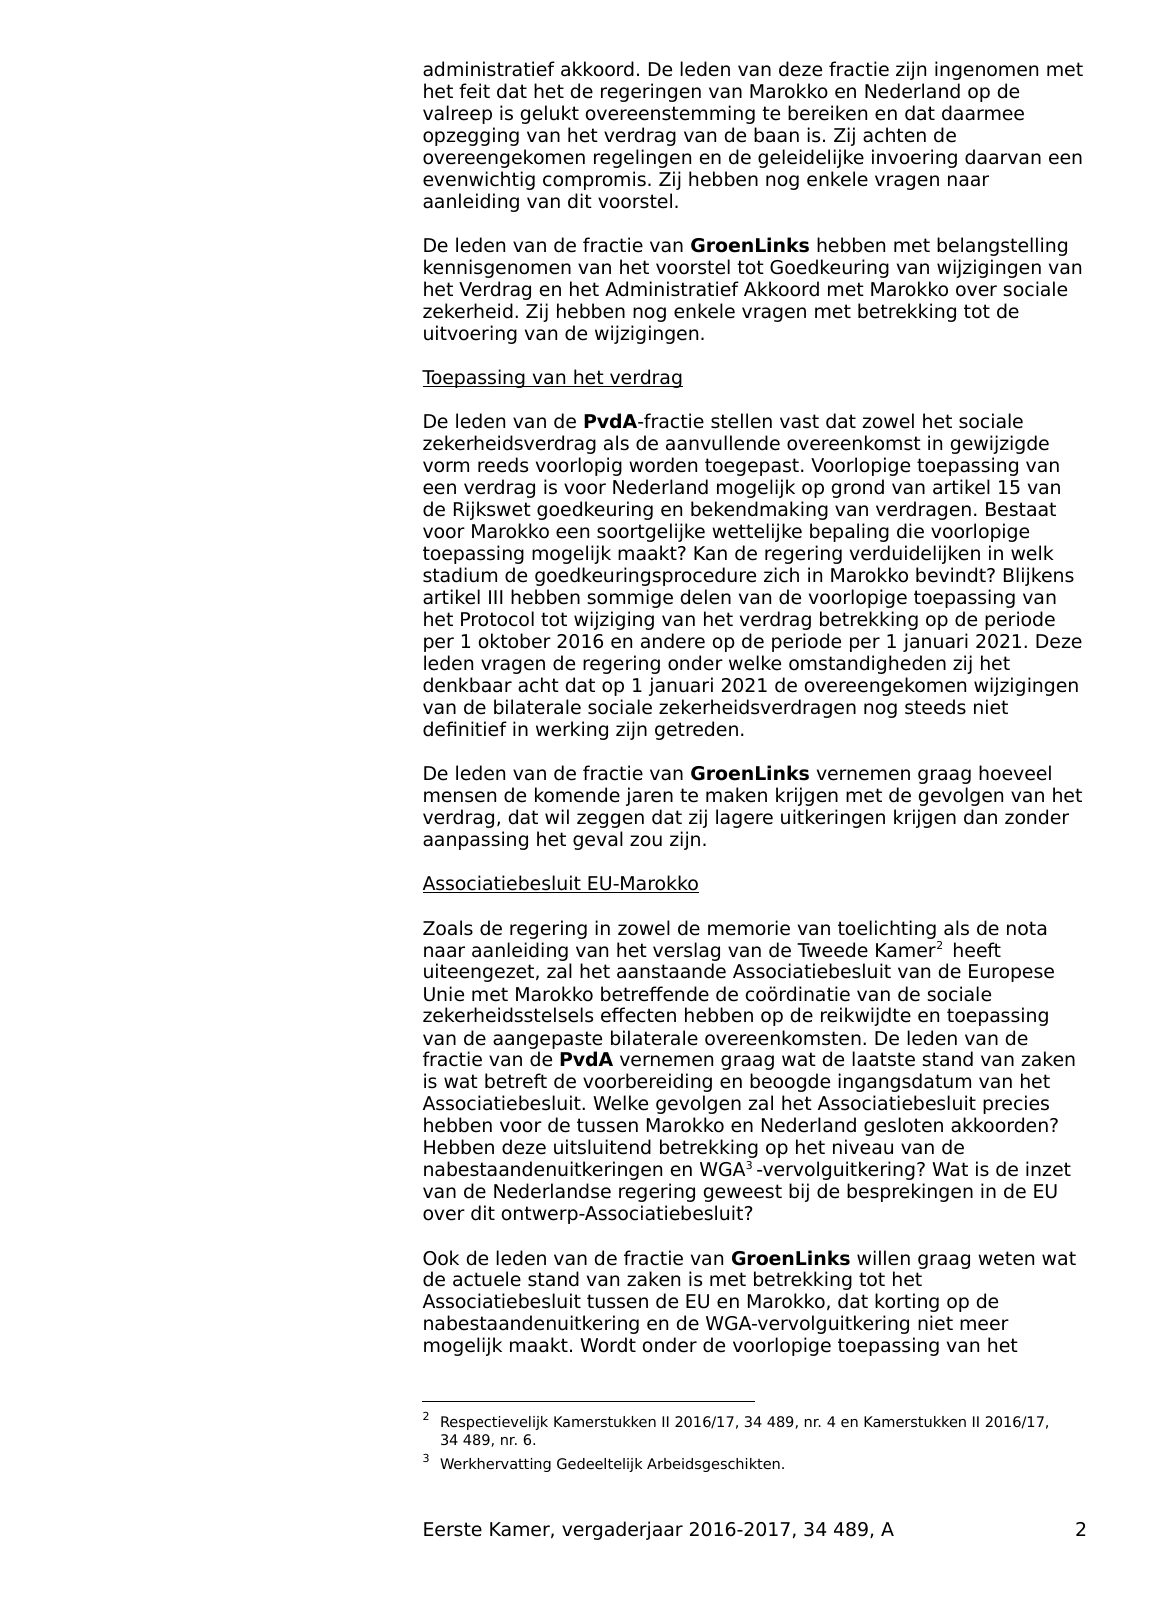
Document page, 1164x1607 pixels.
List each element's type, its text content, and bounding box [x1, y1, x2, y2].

text Werkhervatting Gedeeltelijk Arbeidsgeschikten. [422, 1452, 1087, 1474]
text De leden van de fractie van GroenLinks hebben met belangstelling kennisgenomen van het voorstel tot Goedkeuring van wijzigingen van het Verdrag en het Administratief Akkoord met Marokko over sociale zekerheid. Zij hebben nog enkele vragen met betrekking tot de uitvoering van de wijzigingen. [422, 235, 1087, 345]
text Respectievelijk Kamerstukken II 2016/17, 34 489, nr. 4 en Kamerstukken II 2016/17, 34 489, nr. 6. [422, 1410, 1087, 1449]
text De leden van de PvdA-fractie stellen vast dat zowel het sociale zekerheidsverdrag als de aanvullende overeenkomst in gewijzigde vorm reeds voorlopig worden toegepast. Voorlopige toepassing van een verdrag is voor Nederland mogelijk op grond van artikel 15 van de Rijkswet goedkeuring en bekendmaking van verdragen. Bestaat voor Marokko een soortgelijke wettelijke bepaling die voorlopige toepassing mogelijk maakt? Kan de regering verduidelijken in welk stadium de goedkeuringsprocedure zich in Marokko bevindt? Blijkens artikel III hebben sommige delen van de voorlopige toepassing van het Protocol tot wijziging van het verdrag betrekking op de periode per 1 oktober 2016 en andere op de periode per 1 januari 2021. Deze leden vragen de regering onder welke omstandigheden zij het denkbaar acht dat op 1 januari 2021 de overeengekomen wijzigingen van de bilaterale sociale zekerheidsverdragen nog steeds niet definitief in werking zijn getreden. [422, 411, 1087, 741]
text Ook de leden van de fractie van GroenLinks willen graag weten wat de actuele stand van zaken is met betrekking tot het Associatiebesluit tussen de EU en Marokko, dat korting op de nabestaandenuitkering en de WGA-vervolguitkering niet meer mogelijk maakt. Wordt onder de voorlopige toepassing van het [422, 1247, 1087, 1357]
subtitle Toepassing van het verdrag [422, 367, 1087, 389]
text Zoals de regering in zowel de memorie van toelichting als de nota naar aanleiding van het verslag van de Tweede Kamer heeft uiteengezet, zal het aanstaande Associatiebesluit van de Europese Unie met Marokko betreffende de coördinatie van de sociale zekerheidsstelsels effecten hebben op de reikwijdte en toepassing van de aangepaste bilaterale overeenkomsten. De leden van de fractie van de PvdA vernemen graag wat de laatste stand van zaken is wat betreft de voorbereiding en beoogde ingangsdatum van het Associatiebesluit. Welke gevolgen zal het Associatiebesluit precies hebben voor de tussen Marokko en Nederland gesloten akkoorden? Hebben deze uitsluitend betrekking op het niveau van de nabestaandenuitkeringen en WGA-vervolguitkering? Wat is de inzet van de Nederlandse regering geweest bij de besprekingen in de EU over dit ontwerp-Associatiebesluit? [422, 917, 1087, 1225]
subtitle Associatiebesluit EU-Marokko [422, 873, 1087, 895]
text administratief akkoord. De leden van deze fractie zijn ingenomen met het feit dat het de regeringen van Marokko en Nederland op de valreep is gelukt overeenstemming te bereiken en dat daarmee opzegging van het verdrag van de baan is. Zij achten de overeengekomen regelingen en de geleidelijke invoering daarvan een evenwichtig compromis. Zij hebben nog enkele vragen naar aanleiding van dit voorstel. [422, 59, 1087, 213]
text De leden van de fractie van GroenLinks vernemen graag hoeveel mensen de komende jaren te maken krijgen met de gevolgen van het verdrag, dat wil zeggen dat zij lagere uitkeringen krijgen dan zonder aanpassing het geval zou zijn. [422, 763, 1087, 851]
